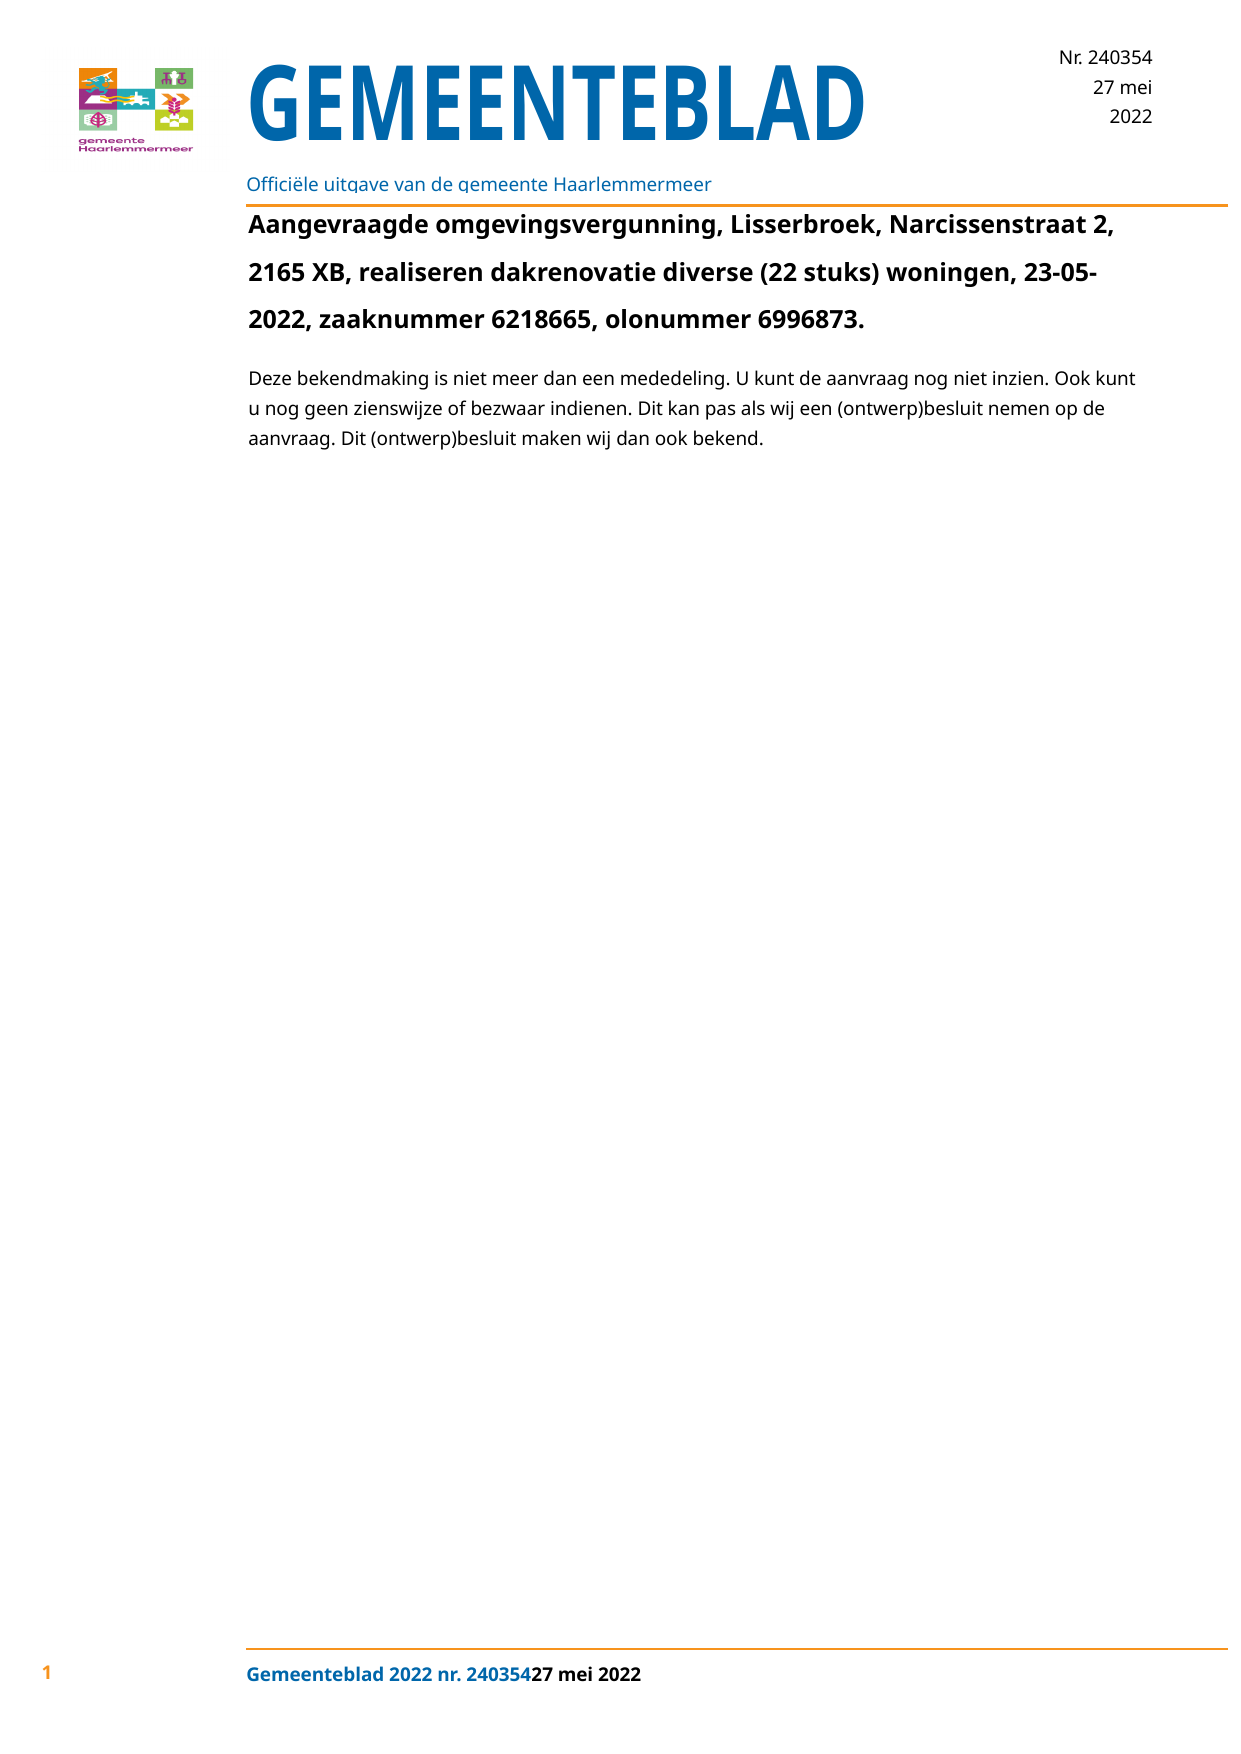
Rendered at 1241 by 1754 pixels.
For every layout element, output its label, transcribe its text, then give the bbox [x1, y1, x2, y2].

text Deze bekendmaking is niet meer dan een mededeling. U kunt de aanvraag nog niet inzien. Ook kunt u nog geen zienswijze of bezwaar indienen. Dit kan pas als wij een (ontwerp)besluit nemen op de aanvraag. Dit (ontwerp)besluit maken wij dan ook bekend. [248, 366, 1152, 450]
text Aangevraagde omgevingsvergunning, Lisserbroek, Narcissenstraat 2, 2165 XB, realiseren dakrenovatie diverse (22 stuks) woningen, 23-05-2022, zaaknummer 6218665, olonummer 6996873. [248, 207, 1152, 336]
picture [41, 47, 231, 172]
